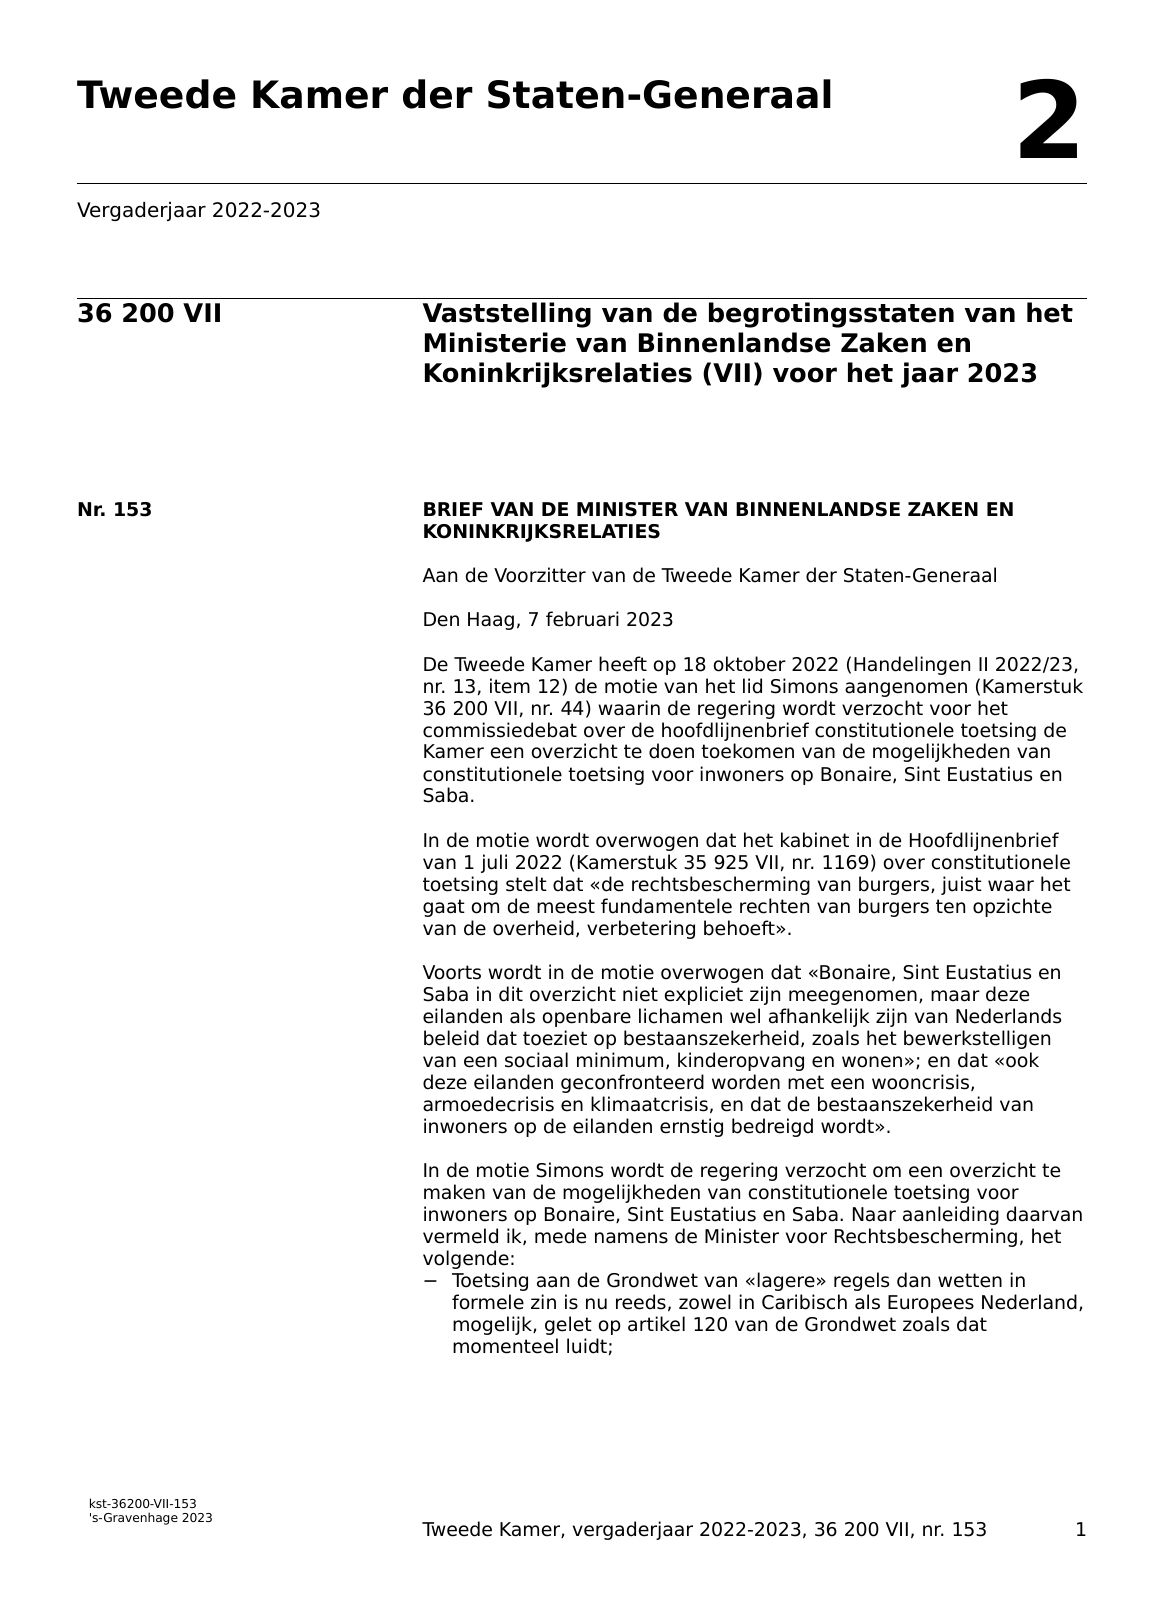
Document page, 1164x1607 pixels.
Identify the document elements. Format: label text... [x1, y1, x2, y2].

text In de motie wordt overwogen dat het kabinet in de Hoofdlijnenbrief van 1 juli 2022 (Kamerstuk 35 925 VII, nr. 1169) over constitutionele toetsing stelt dat «de rechtsbescherming van burgers, juist waar het gaat om de meest fundamentele rechten van burgers ten opzichte van de overheid, verbetering behoeft». [422, 829, 1087, 939]
table_header Tweede Kamer der Staten-Generaal [77, 59, 886, 183]
text Aan de Voorzitter van de Tweede Kamer der Staten-Generaal [422, 565, 1087, 587]
text Voorts wordt in de motie overwogen dat «Bonaire, Sint Eustatius en Saba in dit overzicht niet expliciet zijn meegenomen, maar deze eilanden als openbare lichamen wel afhankelijk zijn van Nederlands beleid dat toeziet op bestaanszekerheid, zoals het bewerkstelligen van een sociaal minimum, kinderopvang en wonen»; en dat «ook deze eilanden geconfronteerd worden met een wooncrisis, armoedecrisis en klimaatcrisis, en dat de bestaanszekerheid van inwoners op de eilanden ernstig bedreigd wordt». [422, 962, 1087, 1137]
text kst-36200-VII-153 [88, 1497, 323, 1511]
table_header 2 [886, 59, 1087, 183]
subtitle 36 200 VII Vaststelling van de begrotingsstaten van het Ministerie van Binnenlandse Zaken en Koninkrijksrelaties (VII) voor het jaar 2023 [77, 299, 1087, 388]
text De Tweede Kamer heeft op 18 oktober 2022 (Handelingen II 2022/23, nr. 13, item 12) de motie van het lid Simons aangenomen (Kamerstuk 36 200 VII, nr. 44) waarin de regering wordt verzocht voor het commissiedebat over de hoofdlijnenbrief constitutionele toetsing de Kamer een overzicht te doen toekomen van de mogelijkheden van constitutionele toetsing voor inwoners op Bonaire, Sint Eustatius en Saba. [422, 653, 1087, 807]
text − Toetsing aan de Grondwet van «lagere» regels dan wetten in formele zin is nu reeds, zowel in Caribisch als Europees Nederland, mogelijk, gelet op artikel 120 van de Grondwet zoals dat momenteel luidt; [422, 1269, 1087, 1357]
text 's-Gravenhage 2023 [88, 1511, 323, 1525]
table_cell Vergaderjaar 2022-2023 [77, 184, 1087, 298]
text Den Haag, 7 februari 2023 [422, 609, 1087, 631]
text In de motie Simons wordt de regering verzocht om een overzicht te maken van de mogelijkheden van constitutionele toetsing voor inwoners op Bonaire, Sint Eustatius en Saba. Naar aanleiding daarvan vermeld ik, mede namens de Minister voor Rechtsbescherming, het volgende: [422, 1160, 1087, 1269]
subtitle Nr. 153 BRIEF VAN DE MINISTER VAN BINNENLANDSE ZAKEN EN KONINKRIJKSRELATIES [77, 499, 1087, 543]
